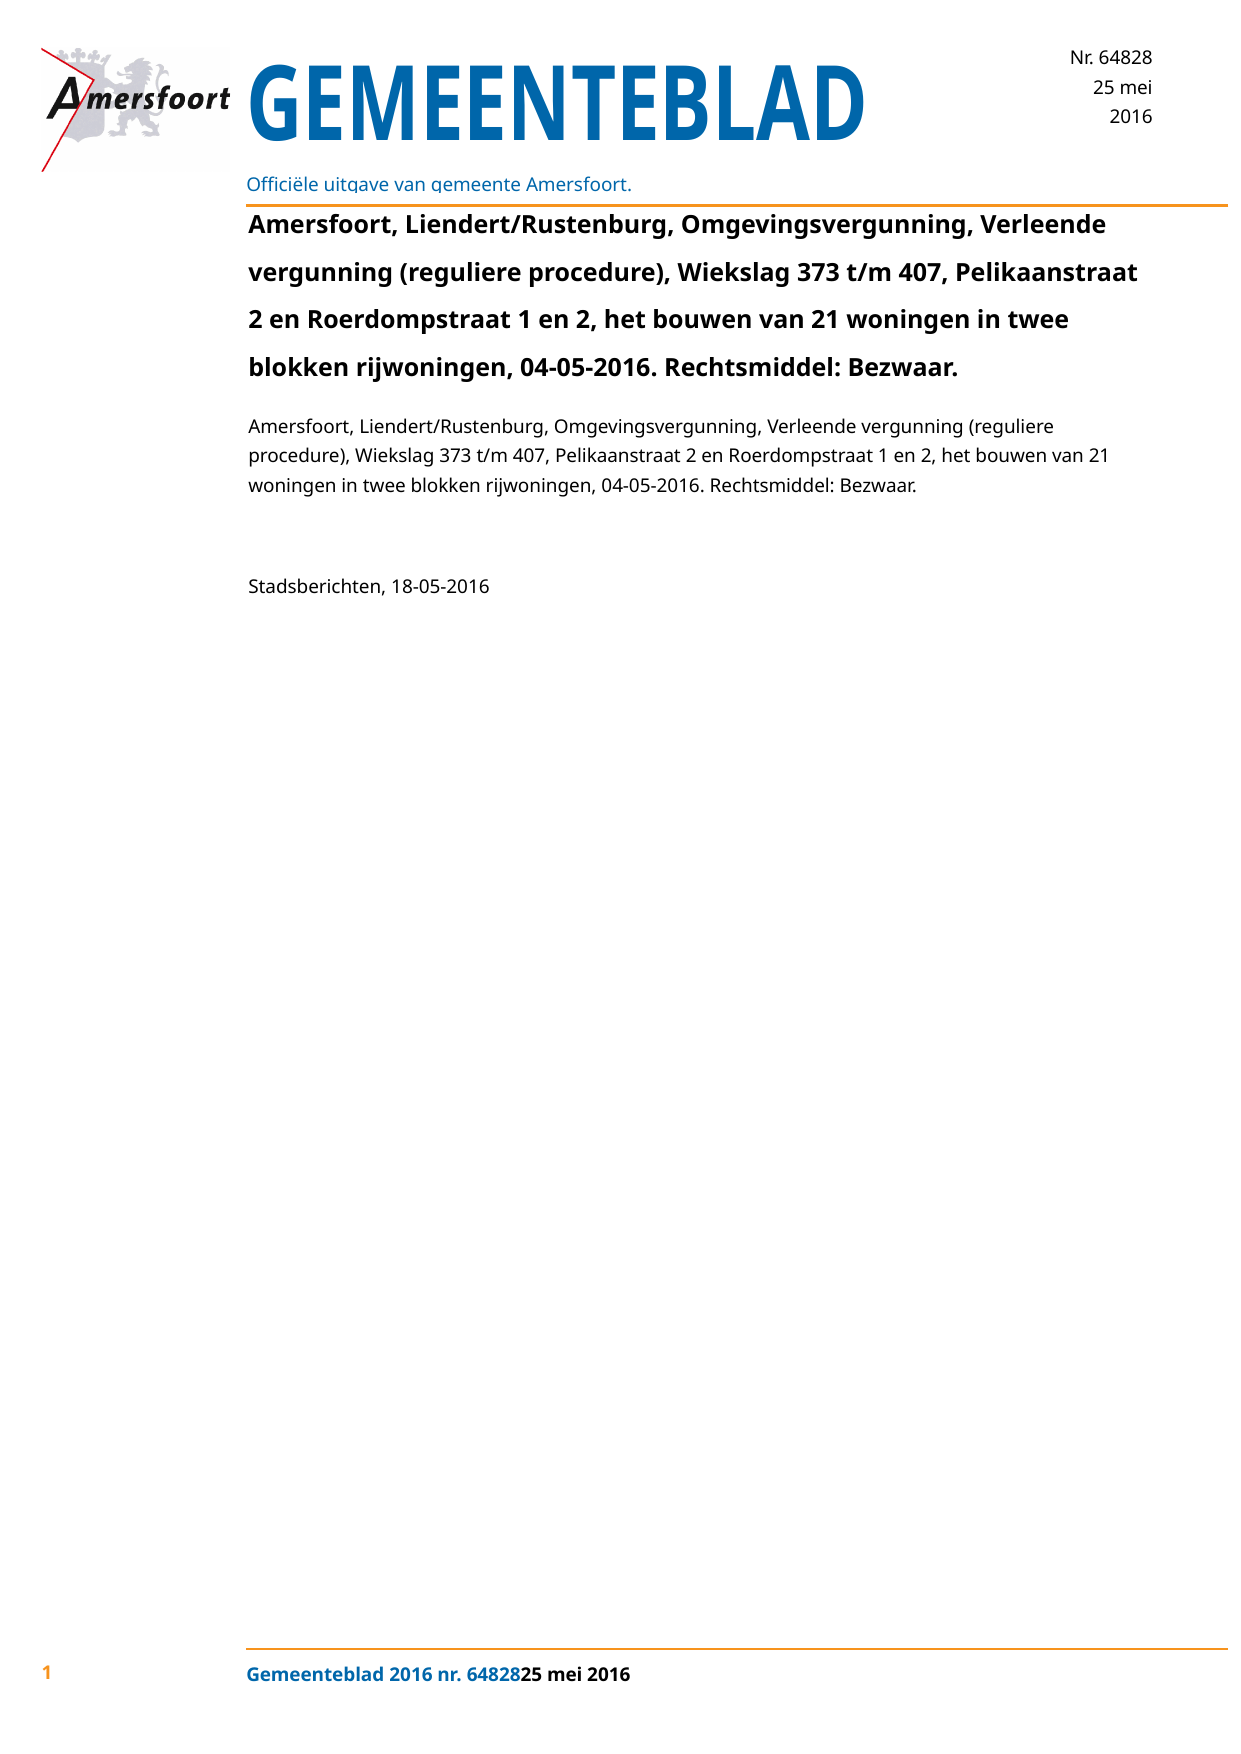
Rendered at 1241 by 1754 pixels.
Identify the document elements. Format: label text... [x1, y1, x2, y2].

text Amersfoort, Liendert/Rustenburg, Omgevingsvergunning, Verleende vergunning (reguliere procedure), Wiekslag 373 t/m 407, Pelikaanstraat 2 en Roerdompstraat 1 en 2, het bouwen van 21 woningen in twee blokken rijwoningen, 04-05-2016. Rechtsmiddel: Bezwaar. [248, 413, 1152, 498]
text Stadsberichten, 18-05-2016 [248, 573, 1152, 599]
text Amersfoort, Liendert/Rustenburg, Omgevingsvergunning, Verleende vergunning (reguliere procedure), Wiekslag 373 t/m 407, Pelikaanstraat 2 en Roerdompstraat 1 en 2, het bouwen van 21 woningen in twee blokken rijwoningen, 04-05-2016. Rechtsmiddel: Bezwaar. [248, 207, 1152, 384]
picture [41, 47, 231, 172]
